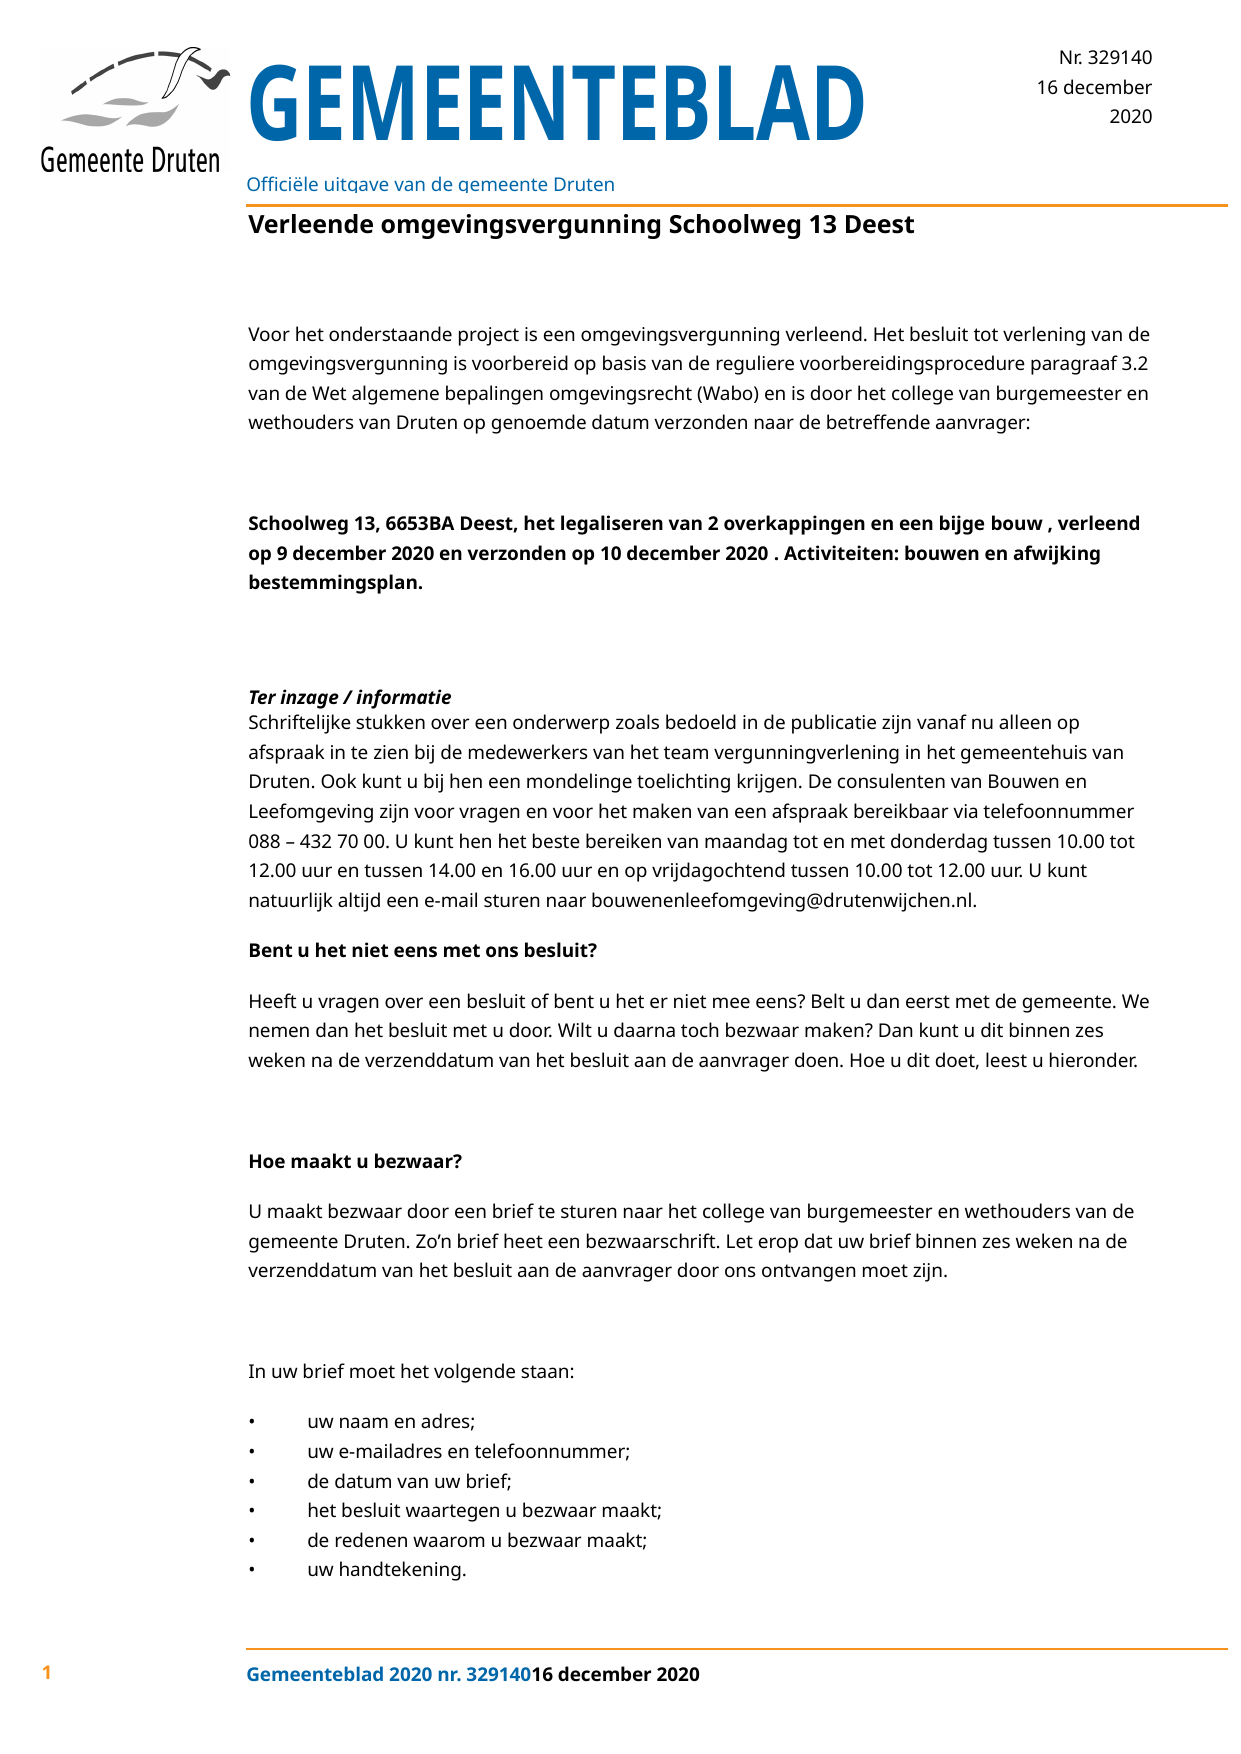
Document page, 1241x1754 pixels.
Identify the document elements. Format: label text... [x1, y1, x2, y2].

list uw handtekening. [248, 1557, 1152, 1582]
picture [41, 47, 231, 172]
text In uw brief moet het volgende staan: [248, 1358, 1152, 1384]
text U maakt bezwaar door een brief te sturen naar het college van burgemeester en wethouders van de gemeente Druten. Zo’n brief heet een bezwaarschrift. Let erop dat uw brief binnen zes weken na de verzenddatum van het besluit aan de aanvrager door ons ontvangen moet zijn. [248, 1198, 1152, 1283]
text Schoolweg 13, 6653BA Deest, het legaliseren van 2 overkappingen en een bijge bouw , verleend op 9 december 2020 en verzonden op 10 december 2020 . Activiteiten: bouwen en afwijking bestemmingsplan. [248, 510, 1152, 595]
list uw naam en adres; [248, 1409, 1152, 1434]
text Heeft u vragen over een besluit of bent u het er niet mee eens? Belt u dan eerst met de gemeente. We nemen dan het besluit met u door. Wilt u daarna toch bezwaar maken? Dan kunt u dit binnen zes weken na de verzenddatum van het besluit aan de aanvrager doen. Hoe u dit doet, leest u hieronder. [248, 988, 1152, 1073]
list het besluit waartegen u bezwaar maakt; [248, 1497, 1152, 1523]
text Voor het onderstaande project is een omgevingsvergunning verleend. Het besluit tot verlening van de omgevingsvergunning is voorbereid op basis van de reguliere voorbereidingsprocedure paragraaf 3.2 van de Wet algemene bepalingen omgevingsrecht (Wabo) en is door het college van burgemeester en wethouders van Druten op genoemde datum verzonden naar de betreffende aanvrager: [248, 321, 1152, 435]
text Schriftelijke stukken over een onderwerp zoals bedoeld in de publicatie zijn vanaf nu alleen op afspraak in te zien bij de medewerkers van het team vergunningverlening in het gemeentehuis van Druten. Ook kunt u bij hen een mondelinge toelichting krijgen. De consulenten van Bouwen en Leefomgeving zijn voor vragen en voor het maken van een afspraak bereikbaar via telefoonnummer 088 – 432 70 00. U kunt hen het beste bereiken van maandag tot en met donderdag tussen 10.00 tot 12.00 uur en tussen 14.00 en 16.00 uur en op vrijdagochtend tussen 10.00 tot 12.00 uur. U kunt natuurlijk altijd een e-mail sturen naar bouwenenleefomgeving@drutenwijchen.nl. [248, 709, 1152, 913]
text Verleende omgevingsvergunning Schoolweg 13 Deest [248, 207, 1152, 241]
text Hoe maakt u bezwaar? [248, 1148, 1152, 1174]
list de datum van uw brief; [248, 1468, 1152, 1494]
list uw e-mailadres en telefoonnummer; [248, 1438, 1152, 1464]
text Ter inzage / informatie [248, 684, 1152, 709]
list de redenen waarom u bezwaar maakt; [248, 1527, 1152, 1553]
text Bent u het niet eens met ons besluit? [248, 937, 1152, 963]
